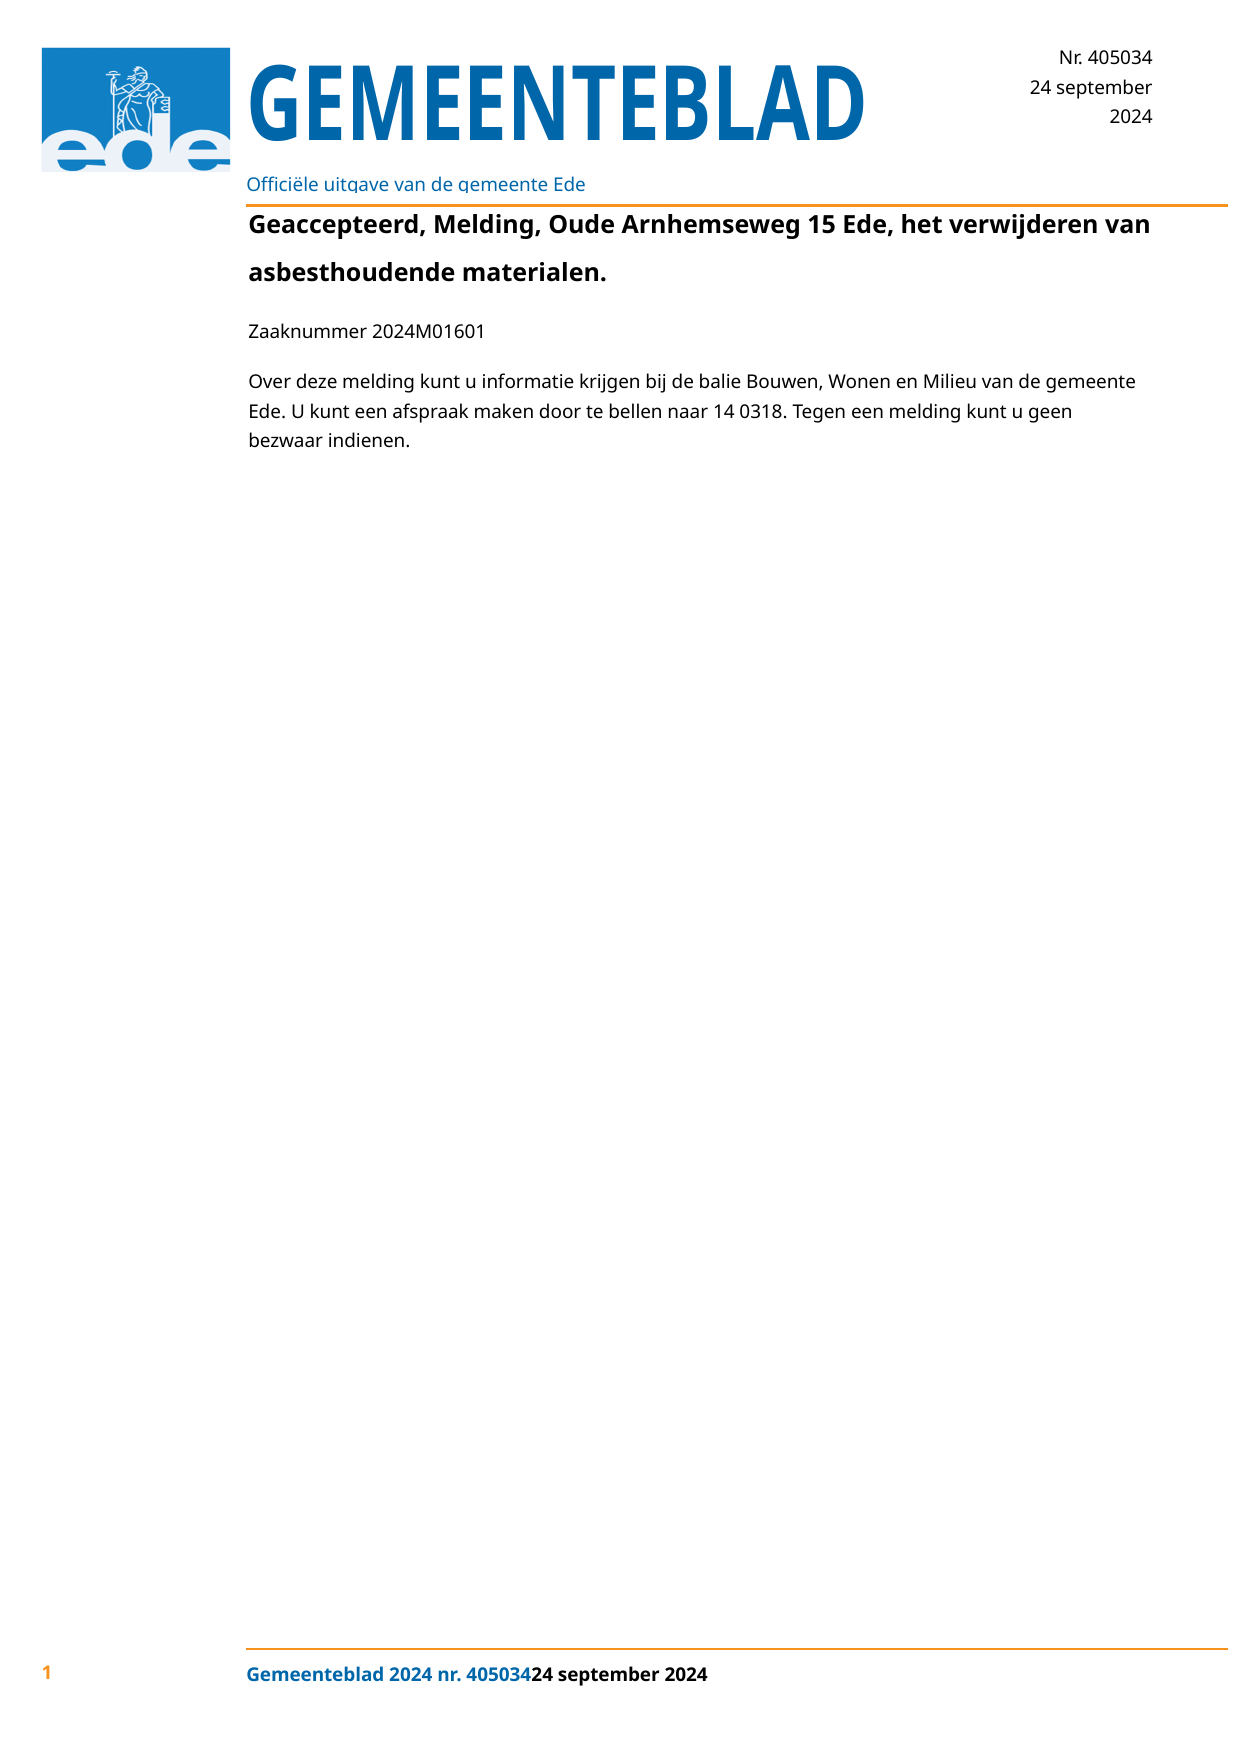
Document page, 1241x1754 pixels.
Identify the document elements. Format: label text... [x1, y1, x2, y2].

text Over deze melding kunt u informatie krijgen bij de balie Bouwen, Wonen en Milieu van de gemeente Ede. U kunt een afspraak maken door te bellen naar 14 0318. Tegen een melding kunt u geen bezwaar indienen. [248, 368, 1152, 453]
text Geaccepteerd, Melding, Oude Arnhemseweg 15 Ede, het verwijderen van asbesthoudende materialen. [248, 207, 1152, 288]
picture [41, 47, 231, 172]
text Zaaknummer 2024M01601 [248, 318, 1152, 344]
